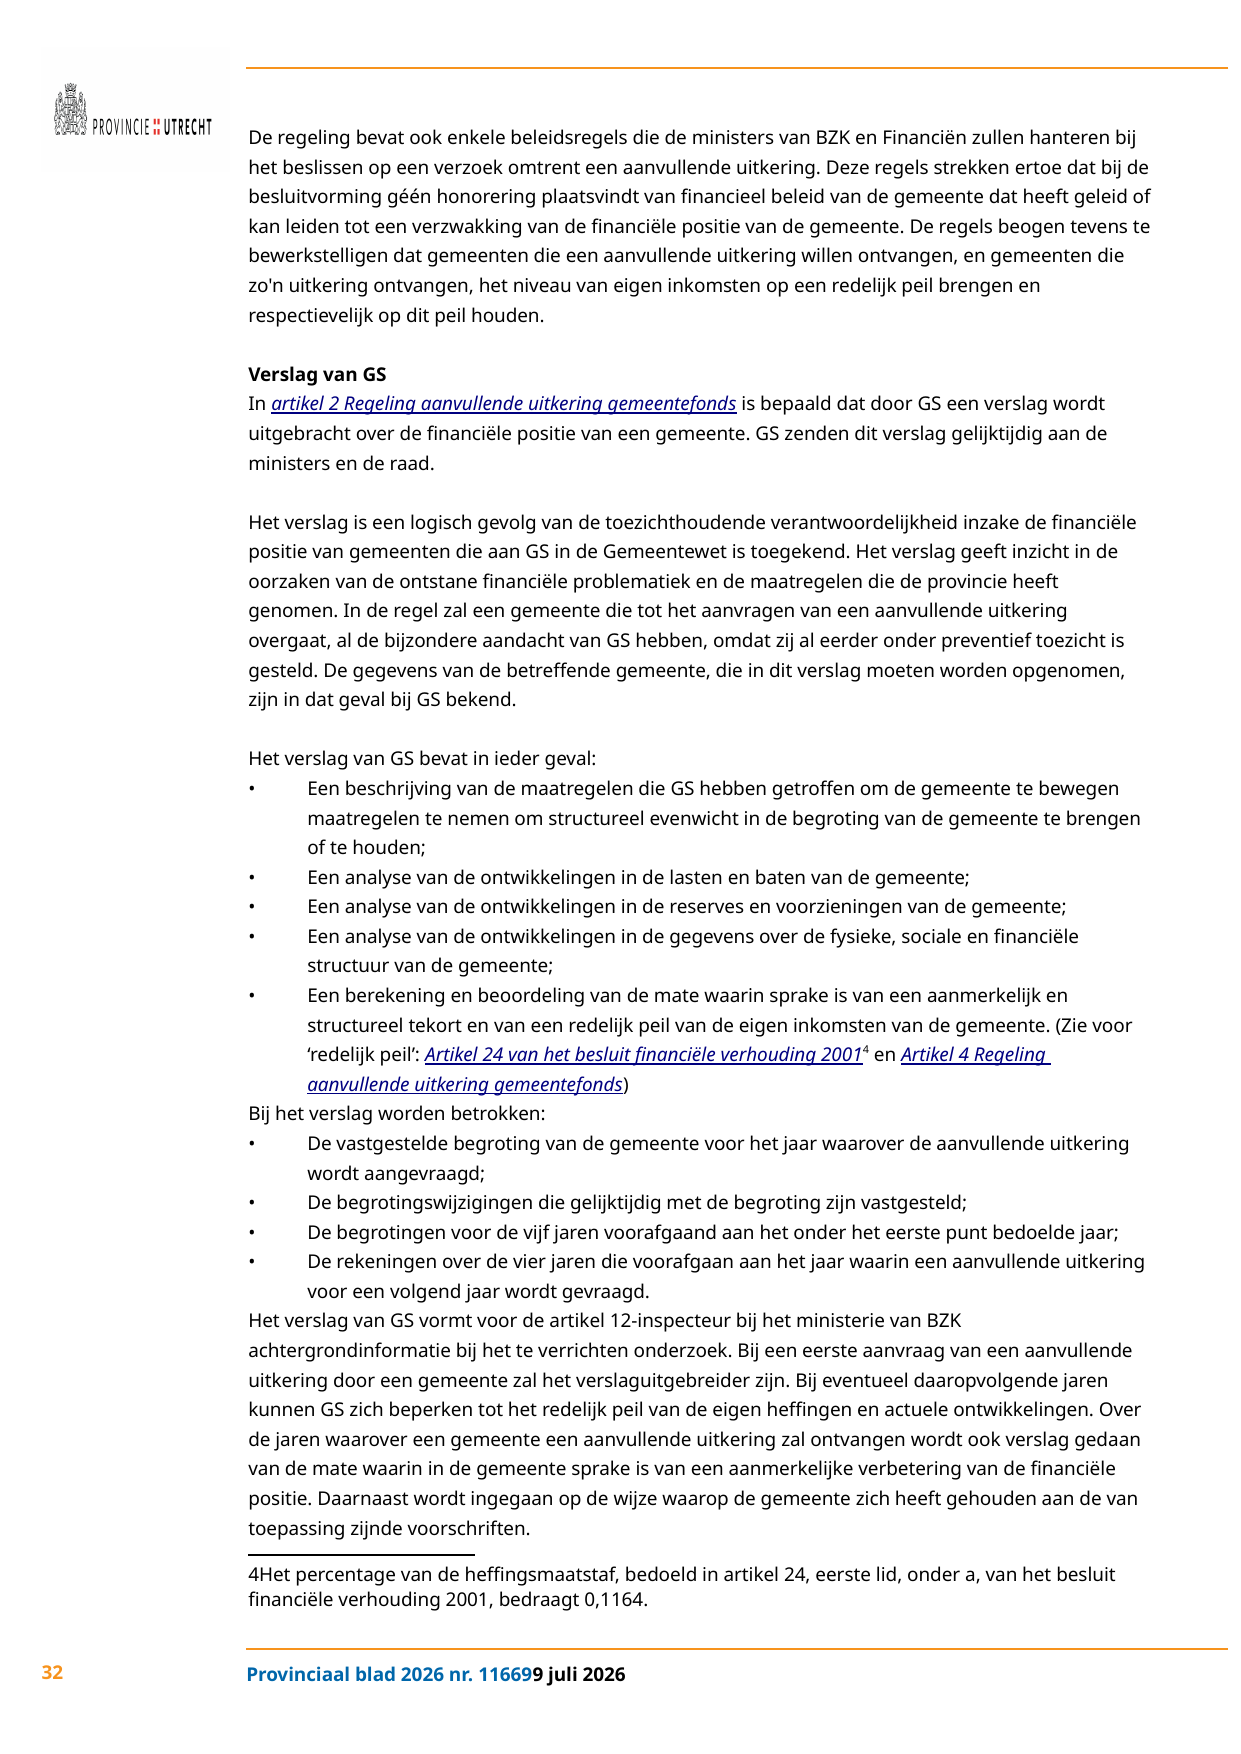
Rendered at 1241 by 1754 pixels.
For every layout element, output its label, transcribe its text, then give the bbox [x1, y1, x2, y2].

list Een beschrijving van de maatregelen die GS hebben getroffen om de gemeente te bewegen maatregelen te nemen om structureel evenwicht in de begroting van de gemeente te brengen of te houden; [248, 775, 1152, 860]
list Een analyse van de ontwikkelingen in de gegevens over de fysieke, sociale en financiële structuur van de gemeente; [248, 923, 1152, 978]
text Het verslag is een logisch gevolg van de toezichthoudende verantwoordelijkheid inzake de financiële positie van gemeenten die aan GS in de Gemeentewet is toegekend. Het verslag geeft inzicht in de oorzaken van de ontstane financiële problematiek en de maatregelen die de provincie heeft genomen. In de regel zal een gemeente die tot het aanvragen van een aanvullende uitkering overgaat, al de bijzondere aandacht van GS hebben, omdat zij al eerder onder preventief toezicht is gesteld. De gegevens van de betreffende gemeente, die in dit verslag moeten worden opgenomen, zijn in dat geval bij GS bekend. [248, 509, 1152, 712]
list Een analyse van de ontwikkelingen in de lasten en baten van de gemeente; [248, 864, 1152, 890]
list Het percentage van de heffingsmaatstaf, bedoeld in artikel 24, eerste lid, onder a, van het besluit financiële verhouding 2001, bedraagt 0,1164. [248, 1561, 1152, 1612]
text Verslag van GS [248, 361, 1152, 387]
list Een berekening en beoordeling van de mate waarin sprake is van een aanmerkelijk en structureel tekort en van een redelijk peil van de eigen inkomsten van de gemeente. (Zie voor ‘redelijk peil’: Artikel 24 van het besluit financiële verhouding 2001 en Artikel 4 Regeling aanvullende uitkering gemeentefonds) [248, 982, 1152, 1097]
text Het verslag van GS bevat in ieder geval: [248, 746, 1152, 771]
text Bij het verslag worden betrokken: [248, 1101, 1152, 1126]
list De vastgestelde begroting van de gemeente voor het jaar waarover de aanvullende uitkering wordt aangevraagd; [248, 1130, 1152, 1186]
list Een analyse van de ontwikkelingen in de reserves en voorzieningen van de gemeente; [248, 893, 1152, 919]
list De begrotingen voor de vijf jaren voorafgaand aan het onder het eerste punt bedoelde jaar; [248, 1219, 1152, 1245]
text Het verslag van GS vormt voor de artikel 12-inspecteur bij het ministerie van BZK achtergrondinformatie bij het te verrichten onderzoek. Bij een eerste aanvraag van een aanvullende uitkering door een gemeente zal het verslaguitgebreider zijn. Bij eventueel daaropvolgende jaren kunnen GS zich beperken tot het redelijk peil van de eigen heffingen en actuele ontwikkelingen. Over de jaren waarover een gemeente een aanvullende uitkering zal ontvangen wordt ook verslag gedaan van de mate waarin in de gemeente sprake is van een aanmerkelijke verbetering van de financiële positie. Daarnaast wordt ingegaan op de wijze waarop de gemeente zich heeft gehouden aan de van toepassing zijnde voorschriften. [248, 1308, 1152, 1541]
text In artikel 2 Regeling aanvullende uitkering gemeentefonds is bepaald dat door GS een verslag wordt uitgebracht over de financiële positie van een gemeente. GS zenden dit verslag gelijktijdig aan de ministers en de raad. [248, 391, 1152, 476]
text De regeling bevat ook enkele beleidsregels die de ministers van BZK en Financiën zullen hanteren bij het beslissen op een verzoek omtrent een aanvullende uitkering. Deze regels strekken ertoe dat bij de besluitvorming géén honorering plaatsvindt van financieel beleid van de gemeente dat heeft geleid of kan leiden tot een verzwakking van de financiële positie van de gemeente. De regels beogen tevens te bewerkstelligen dat gemeenten die een aanvullende uitkering willen ontvangen, en gemeenten die zo'n uitkering ontvangen, het niveau van eigen inkomsten op een redelijk peil brengen en respectievelijk op dit peil houden. [248, 124, 1152, 328]
list De rekeningen over de vier jaren die voorafgaan aan het jaar waarin een aanvullende uitkering voor een volgend jaar wordt gevraagd. [248, 1248, 1152, 1304]
list De begrotingswijzigingen die gelijktijdig met de begroting zijn vastgesteld; [248, 1189, 1152, 1215]
picture [41, 47, 231, 172]
